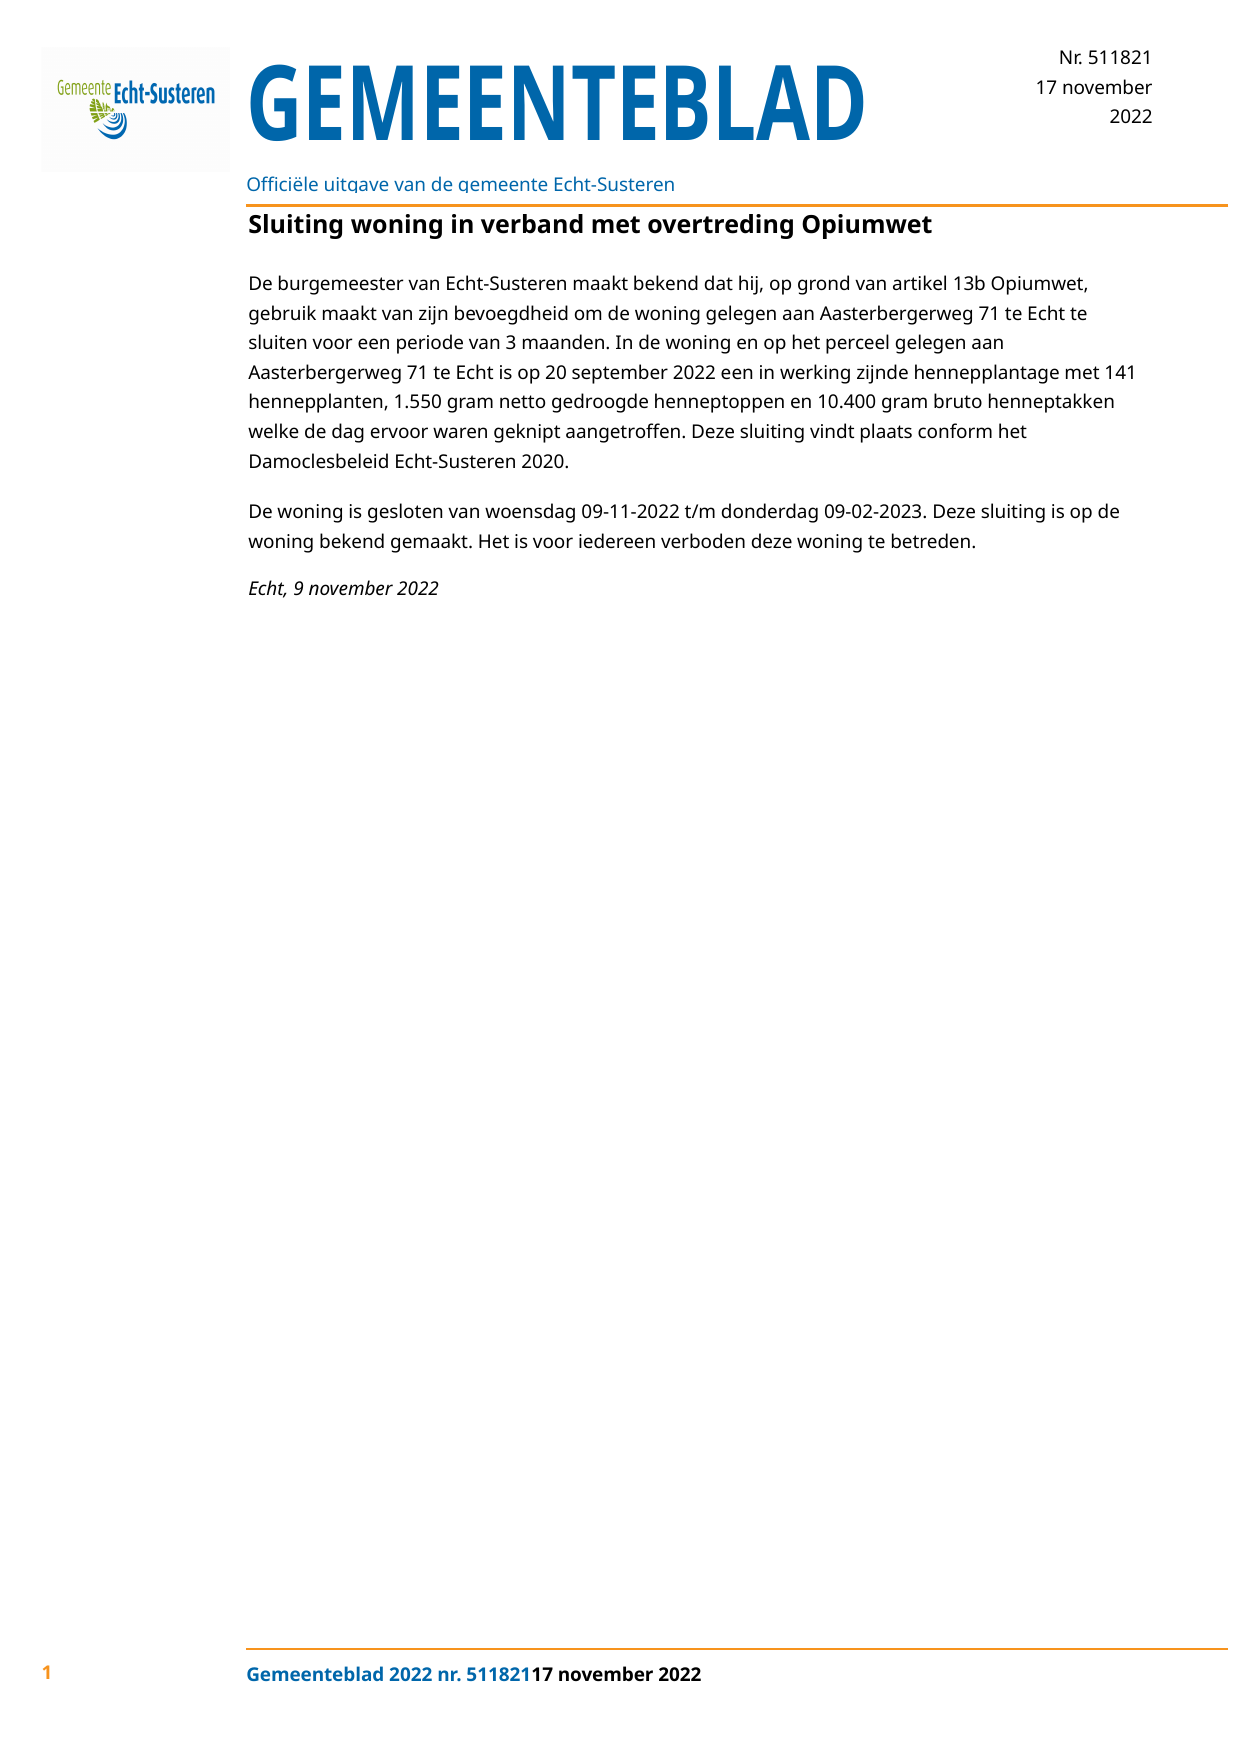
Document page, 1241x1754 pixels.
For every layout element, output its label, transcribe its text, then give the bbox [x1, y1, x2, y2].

text De woning is gesloten van woensdag 09-11-2022 t/m donderdag 09-02-2023. Deze sluiting is op de woning bekend gemaakt. Het is voor iedereen verboden deze woning te betreden. [248, 498, 1152, 553]
text De burgemeester van Echt-Susteren maakt bekend dat hij, op grond van artikel 13b Opiumwet, gebruik maakt van zijn bevoegdheid om de woning gelegen aan Aasterbergerweg 71 te Echt te sluiten voor een periode van 3 maanden. In de woning en op het perceel gelegen aan Aasterbergerweg 71 te Echt is op 20 september 2022 een in werking zijnde hennepplantage met 141 hennepplanten, 1.550 gram netto gedroogde henneptoppen en 10.400 gram bruto henneptakken welke de dag ervoor waren geknipt aangetroffen. Deze sluiting vindt plaats conform het Damoclesbeleid Echt-Susteren 2020. [248, 270, 1152, 473]
text Sluiting woning in verband met overtreding Opiumwet [248, 207, 1152, 241]
text Echt, 9 november 2022 [248, 576, 1152, 601]
picture [41, 47, 231, 172]
